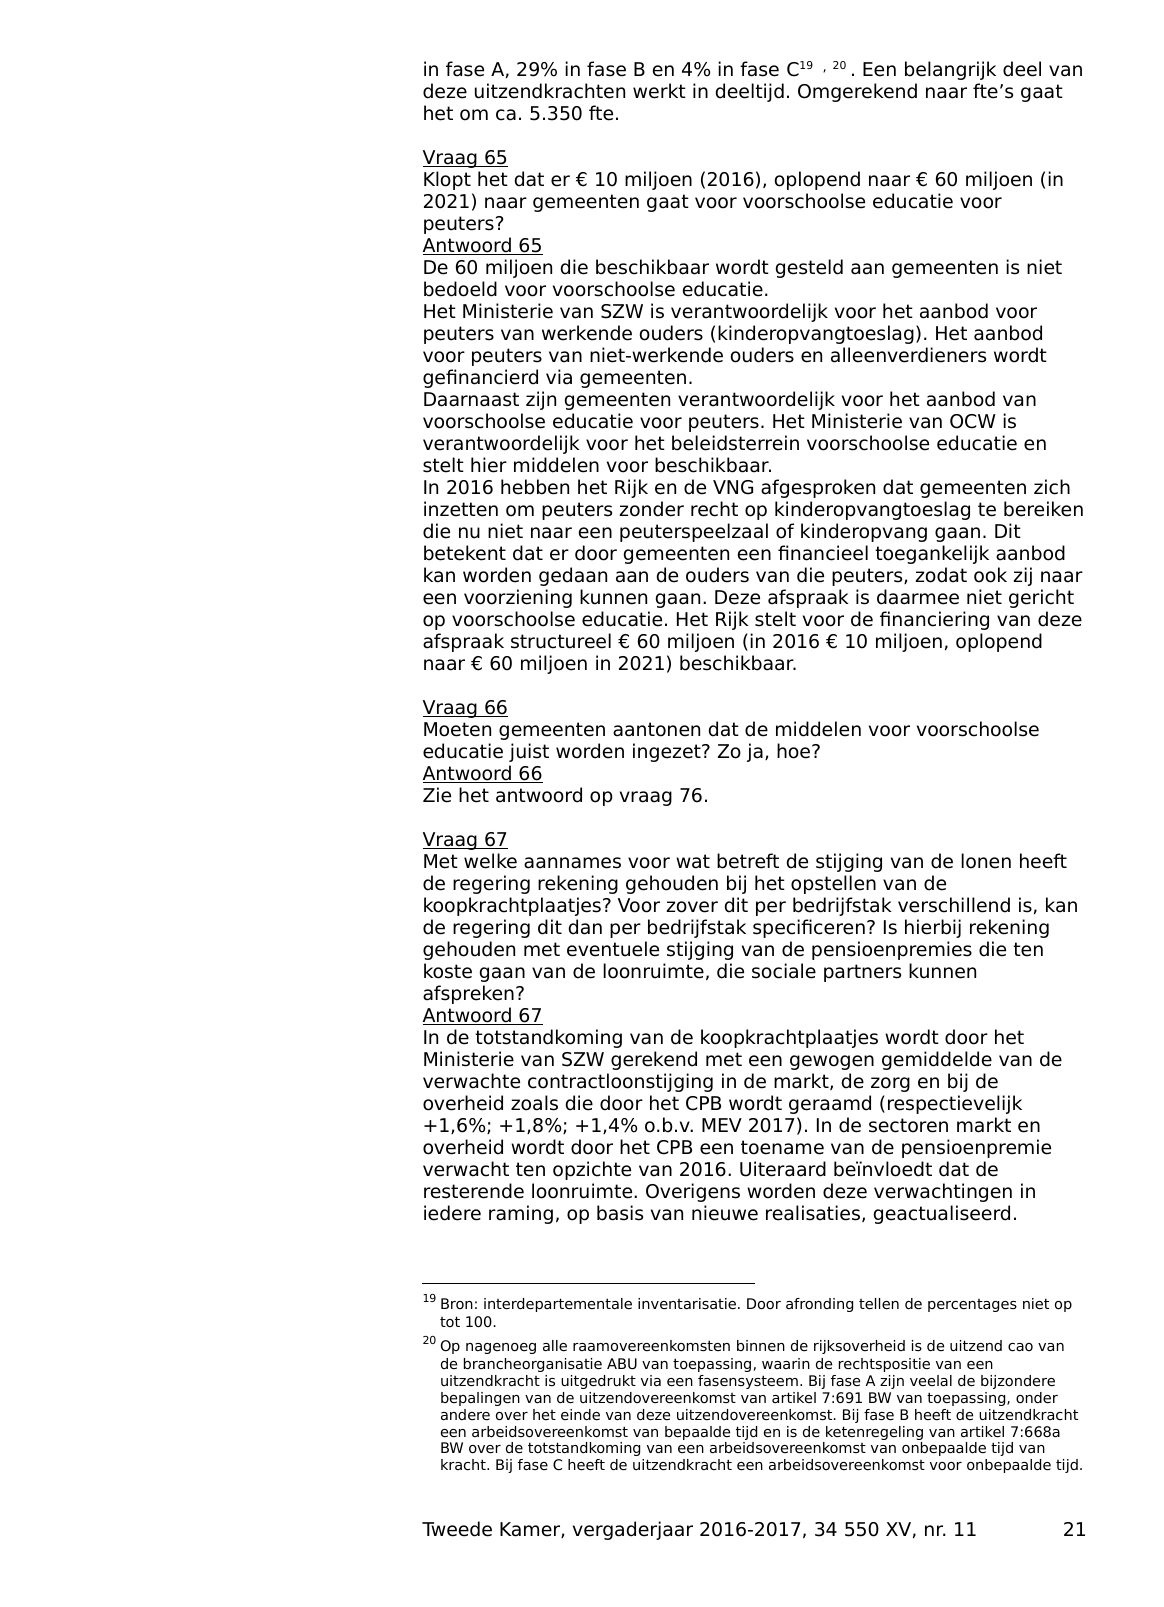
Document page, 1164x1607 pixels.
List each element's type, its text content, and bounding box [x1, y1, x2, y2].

text Bron: interdepartementale inventarisatie. Door afronding tellen de percentages niet op tot 100. [422, 1292, 1087, 1331]
text De 60 miljoen die beschikbaar wordt gesteld aan gemeenten is niet bedoeld voor voorschoolse educatie. [422, 257, 1087, 301]
text In de totstandkoming van de koopkrachtplaatjes wordt door het Ministerie van SZW gerekend met een gewogen gemiddelde van de verwachte contractloonstijging in de markt, de zorg en bij de overheid zoals die door het CPB wordt geraamd (respectievelijk +1,6%; +1,8%; +1,4% o.b.v. MEV 2017). In de sectoren markt en overheid wordt door het CPB een toename van de pensioenpremie verwacht ten opzichte van 2016. Uiteraard beïnvloedt dat de resterende loonruimte. Overigens worden deze verwachtingen in iedere raming, op basis van nieuwe realisaties, geactualiseerd. [422, 1027, 1087, 1224]
text Antwoord 66 [422, 763, 1087, 785]
text Moeten gemeenten aantonen dat de middelen voor voorschoolse educatie juist worden ingezet? Zo ja, hoe? [422, 719, 1087, 763]
text In 2016 hebben het Rijk en de VNG afgesproken dat gemeenten zich inzetten om peuters zonder recht op kinderopvangtoeslag te bereiken die nu niet naar een peuterspeelzaal of kinderopvang gaan. Dit betekent dat er door gemeenten een financieel toegankelijk aanbod kan worden gedaan aan de ouders van die peuters, zodat ook zij naar een voorziening kunnen gaan. Deze afspraak is daarmee niet gericht op voorschoolse educatie. Het Rijk stelt voor de financiering van deze afspraak structureel € 60 miljoen (in 2016 € 10 miljoen, oplopend naar € 60 miljoen in 2021) beschikbaar. [422, 477, 1087, 675]
text Daarnaast zijn gemeenten verantwoordelijk voor het aanbod van voorschoolse educatie voor peuters. Het Ministerie van OCW is verantwoordelijk voor het beleidsterrein voorschoolse educatie en stelt hier middelen voor beschikbaar. [422, 389, 1087, 477]
text Vraag 65 [422, 147, 1087, 169]
text in fase A, 29% in fase B en 4% in fase C , . Een belangrijk deel van deze uitzendkrachten werkt in deeltijd. Omgerekend naar fte’s gaat het om ca. 5.350 fte. [422, 59, 1087, 125]
text Antwoord 67 [422, 1005, 1087, 1027]
text Met welke aannames voor wat betreft de stijging van de lonen heeft de regering rekening gehouden bij het opstellen van de koopkrachtplaatjes? Voor zover dit per bedrijfstak verschillend is, kan de regering dit dan per bedrijfstak specificeren? Is hierbij rekening gehouden met eventuele stijging van de pensioenpremies die ten koste gaan van de loonruimte, die sociale partners kunnen afspreken? [422, 851, 1087, 1005]
text Antwoord 65 [422, 235, 1087, 257]
text Op nagenoeg alle raamovereenkomsten binnen de rijksoverheid is de uitzend cao van de brancheorganisatie ABU van toepassing, waarin de rechtspositie van een uitzendkracht is uitgedrukt via een fasensysteem. Bij fase A zijn veelal de bijzondere bepalingen van de uitzendovereenkomst van artikel 7:691 BW van toepassing, onder andere over het einde van deze uitzendovereenkomst. Bij fase B heeft de uitzendkracht een arbeidsovereenkomst van bepaalde tijd en is de ketenregeling van artikel 7:668a BW over de totstandkoming van een arbeidsovereenkomst van onbepaalde tijd van kracht. Bij fase C heeft de uitzendkracht een arbeidsovereenkomst voor onbepaalde tijd. [422, 1334, 1087, 1474]
text Het Ministerie van SZW is verantwoordelijk voor het aanbod voor peuters van werkende ouders (kinderopvangtoeslag). Het aanbod voor peuters van niet-werkende ouders en alleenverdieners wordt gefinancierd via gemeenten. [422, 301, 1087, 389]
text Vraag 66 [422, 697, 1087, 719]
text Klopt het dat er € 10 miljoen (2016), oplopend naar € 60 miljoen (in 2021) naar gemeenten gaat voor voorschoolse educatie voor peuters? [422, 169, 1087, 235]
text Vraag 67 [422, 829, 1087, 851]
text Zie het antwoord op vraag 76. [422, 785, 1087, 807]
